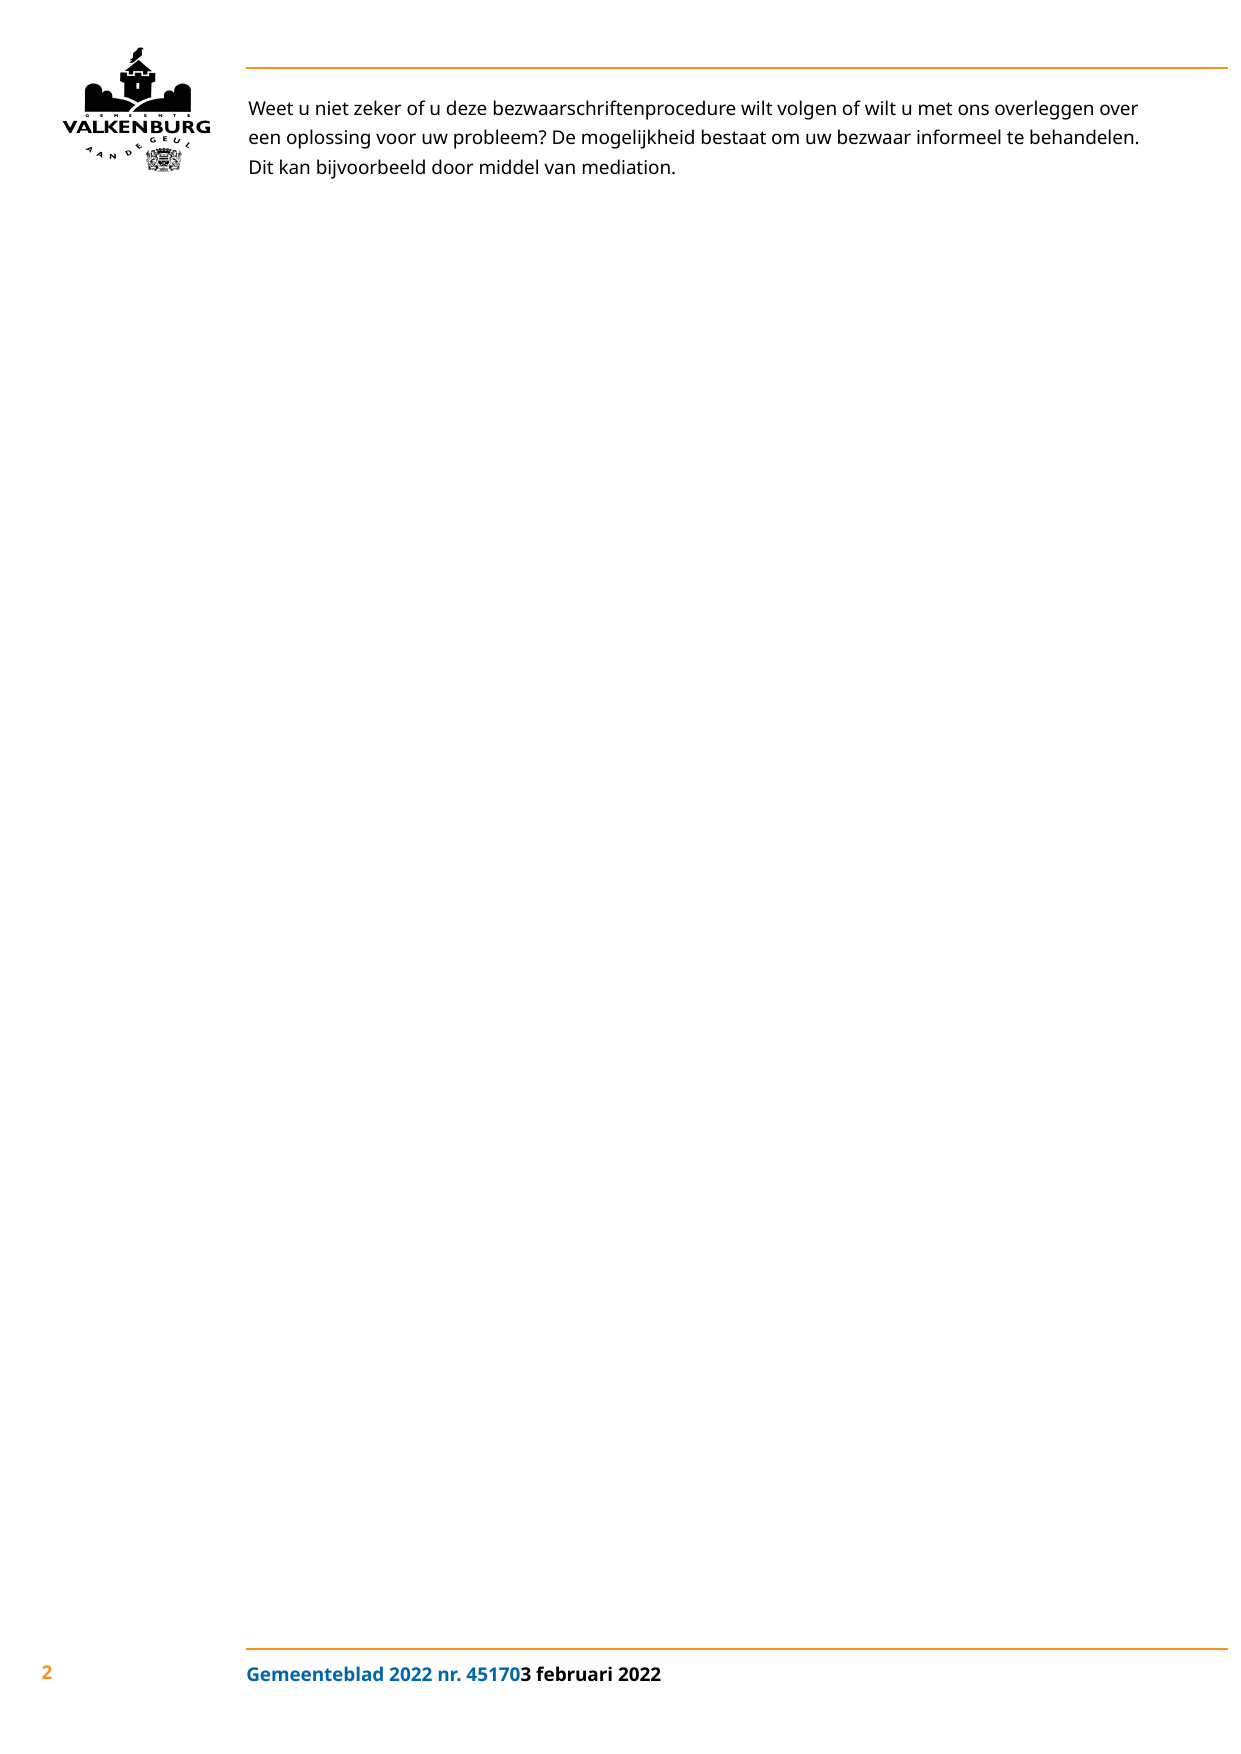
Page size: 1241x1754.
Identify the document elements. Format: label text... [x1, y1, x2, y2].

picture [41, 47, 231, 172]
text Weet u niet zeker of u deze bezwaarschriftenprocedure wilt volgen of wilt u met ons overleggen over een oplossing voor uw probleem? De mogelijkheid bestaat om uw bezwaar informeel te behandelen. Dit kan bijvoorbeeld door middel van mediation. [248, 95, 1152, 180]
